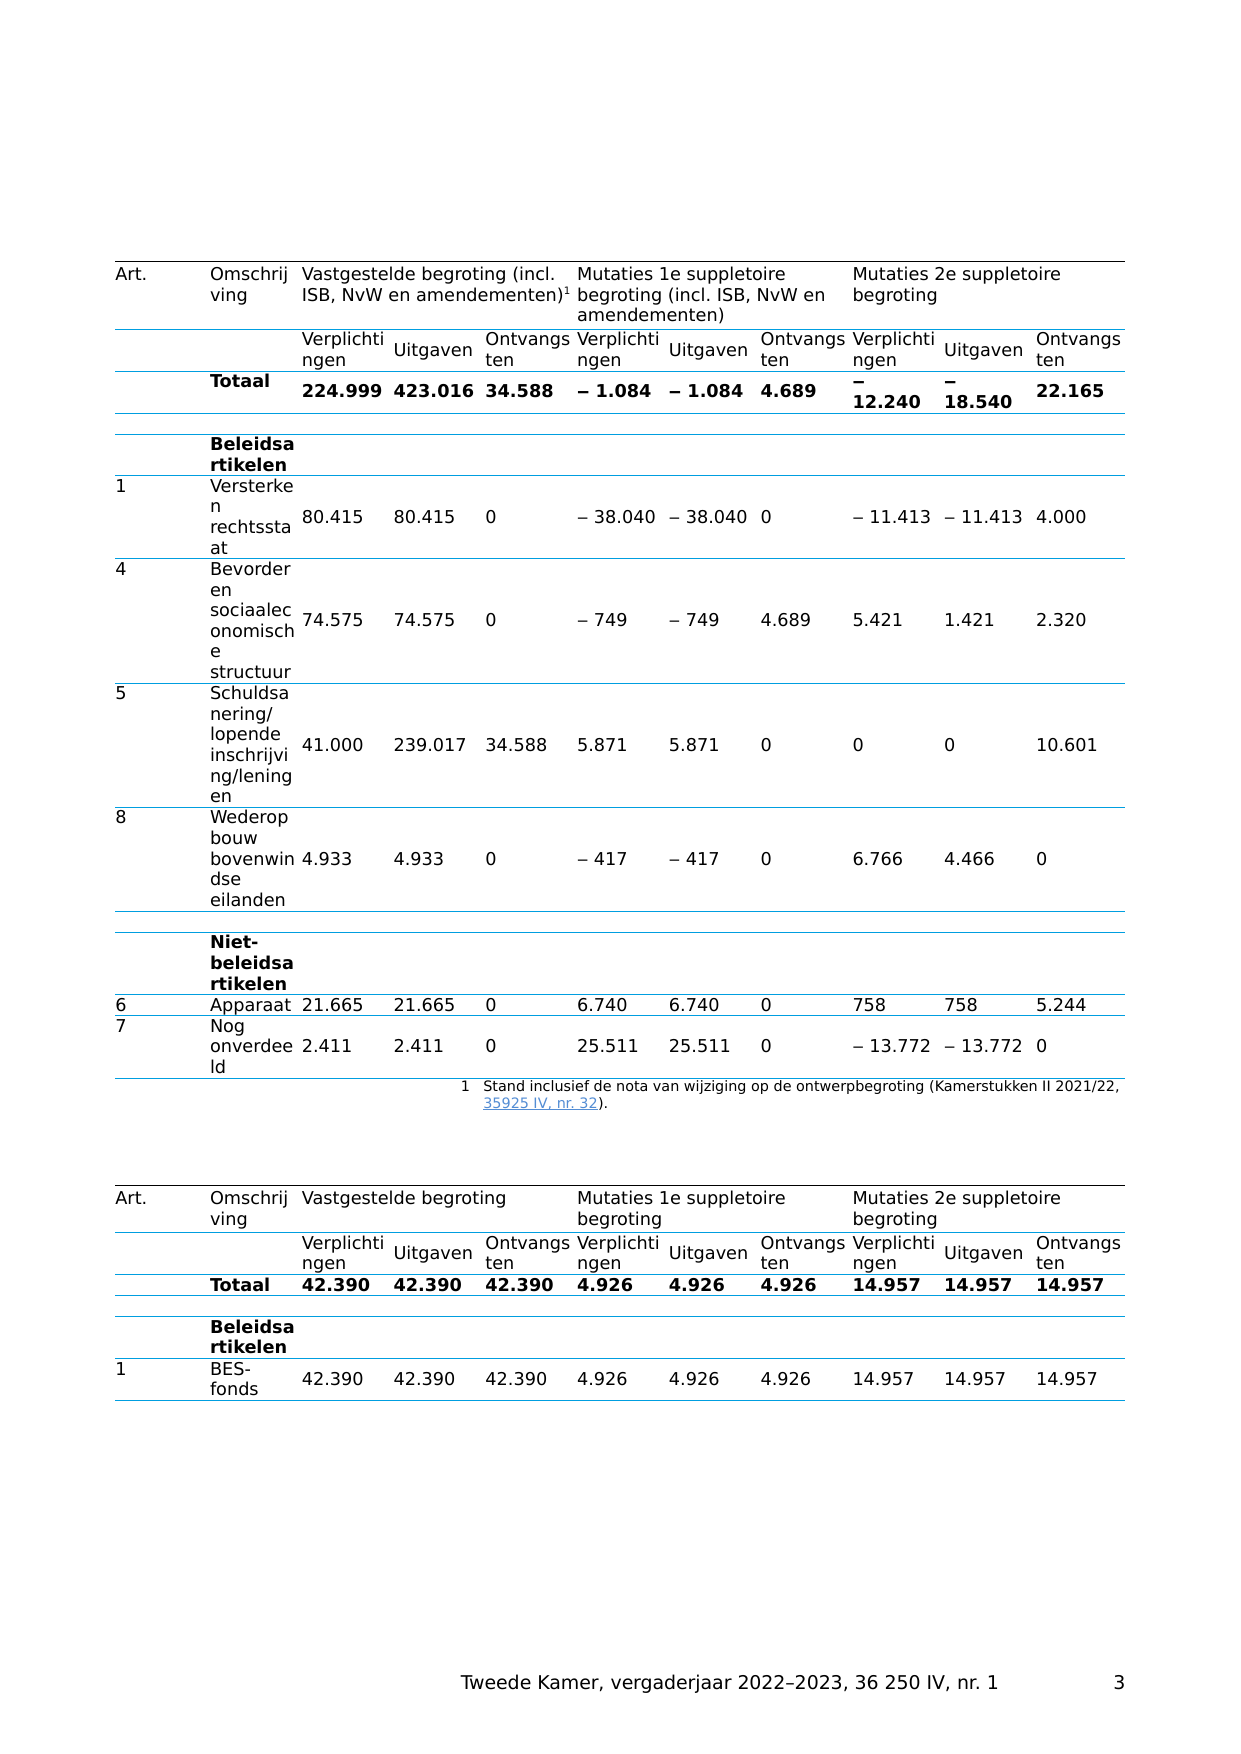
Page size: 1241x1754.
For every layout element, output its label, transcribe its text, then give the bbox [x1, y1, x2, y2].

table_header Wijziging begrotingsstaat van het BES-fonds (H) voor het jaar 2022 (Tweede suppletoire begroting) (bedragen x € 1.000) [115, 1137, 1125, 1184]
table_cell 7 [115, 1016, 207, 1078]
table_cell [207, 330, 299, 371]
table_cell [666, 912, 757, 932]
table_cell [482, 435, 574, 475]
table_cell 0 [849, 684, 941, 807]
table_cell 14.957 [941, 1359, 1033, 1400]
table_cell [849, 1296, 941, 1316]
table_cell 10.601 [1033, 684, 1125, 807]
table_cell [115, 435, 207, 475]
table_cell [1033, 414, 1125, 433]
table_cell [390, 435, 482, 475]
table_cell 5.421 [849, 559, 941, 683]
table_cell Beleidsartikelen [207, 1317, 299, 1358]
table_cell [482, 912, 574, 932]
table_cell Art. [115, 262, 207, 329]
table_cell Totaal [207, 372, 299, 412]
table_cell [1033, 1317, 1125, 1358]
table_cell 22.165 [1033, 372, 1125, 412]
table_cell [666, 1296, 757, 1316]
table_cell BES-fonds [207, 1359, 299, 1400]
table_cell 21.665 [390, 995, 482, 1015]
table_cell Vastgestelde begroting (incl. ISB, NvW en amendementen)1 [299, 262, 574, 329]
table_cell [299, 414, 390, 433]
table_cell [1033, 1296, 1125, 1316]
table_cell ‒ 38.040 [666, 476, 757, 558]
table_cell 423.016 [390, 372, 482, 412]
table_cell Omschrijving [207, 262, 299, 329]
table_cell 25.511 [574, 1016, 666, 1078]
table_cell 6.766 [849, 808, 941, 911]
table_cell [115, 1296, 207, 1316]
table_cell 42.390 [482, 1359, 574, 1400]
table_cell 6.740 [574, 995, 666, 1015]
table_cell Vastgestelde begroting [299, 1186, 574, 1232]
table_cell 1 [115, 1359, 207, 1400]
table_cell ‒ 18.540 [941, 372, 1033, 412]
table_cell 4.689 [758, 559, 849, 683]
table_cell 4.926 [758, 1275, 849, 1295]
table_cell [941, 435, 1033, 475]
table_cell 14.957 [849, 1359, 941, 1400]
table_cell 21.665 [299, 995, 390, 1015]
table_cell 25.511 [666, 1016, 757, 1078]
table_cell 74.575 [299, 559, 390, 683]
table_cell [1033, 912, 1125, 932]
table_cell 34.588 [482, 684, 574, 807]
table_cell [207, 414, 299, 433]
table_cell 0 [1033, 808, 1125, 911]
table_cell 224.999 [299, 372, 390, 412]
table_cell [207, 912, 299, 932]
table_cell [390, 414, 482, 433]
table_cell 758 [849, 995, 941, 1015]
table_cell 4.933 [299, 808, 390, 911]
table_cell 0 [758, 808, 849, 911]
table_cell 14.957 [1033, 1359, 1125, 1400]
table_cell Versterken rechtsstaat [207, 476, 299, 558]
table_cell [666, 414, 757, 433]
table_cell ‒ 13.772 [849, 1016, 941, 1078]
table_cell [299, 435, 390, 475]
table_cell Verplichtingen [574, 1233, 666, 1274]
table_cell 4.926 [666, 1275, 757, 1295]
table_cell Verplichtingen [574, 330, 666, 371]
table_cell [941, 933, 1033, 994]
table_cell 4.689 [758, 372, 849, 412]
table_cell [115, 330, 207, 371]
table_cell ‒ 12.240 [849, 372, 941, 412]
table_cell ‒ 749 [666, 559, 757, 683]
table_cell [299, 933, 390, 994]
table_cell [941, 912, 1033, 932]
table_cell 80.415 [390, 476, 482, 558]
table_cell [574, 414, 666, 433]
table_cell Nog onverdeeld [207, 1016, 299, 1078]
table_cell [299, 1296, 390, 1316]
table_cell Ontvangsten [1033, 1233, 1125, 1274]
table_cell 2.411 [390, 1016, 482, 1078]
table_cell Uitgaven [666, 1233, 757, 1274]
table_cell [1033, 933, 1125, 994]
table_cell 34.588 [482, 372, 574, 412]
table_cell [758, 414, 849, 433]
table_cell [849, 933, 941, 994]
table_cell 6 [115, 995, 207, 1015]
table_cell 8 [115, 808, 207, 911]
table_cell Uitgaven [666, 330, 757, 371]
table_cell 239.017 [390, 684, 482, 807]
table_cell Uitgaven [390, 1233, 482, 1274]
table_cell 6.740 [666, 995, 757, 1015]
table_cell [482, 1317, 574, 1358]
table_cell [941, 414, 1033, 433]
table_cell [666, 435, 757, 475]
table_cell [390, 1296, 482, 1316]
table_cell Wederopbouw bovenwindse eilanden [207, 808, 299, 911]
table_cell [574, 435, 666, 475]
table_cell [666, 1317, 757, 1358]
table_cell 14.957 [849, 1275, 941, 1295]
table_cell Art. [115, 1186, 207, 1232]
table_cell Mutaties 1e suppletoire begroting [574, 1186, 849, 1232]
table_cell [299, 912, 390, 932]
table_cell 0 [482, 808, 574, 911]
table_cell Ontvangsten [482, 330, 574, 371]
table_cell [758, 912, 849, 932]
table_cell Ontvangsten [758, 330, 849, 371]
table_cell 4.926 [758, 1359, 849, 1400]
table_cell 0 [758, 476, 849, 558]
table_cell 0 [758, 1016, 849, 1078]
table_cell 0 [1033, 1016, 1125, 1078]
table_cell Verplichtingen [299, 330, 390, 371]
table_cell Bevorderen sociaaleconomische structuur [207, 559, 299, 683]
table_cell Ontvangsten [482, 1233, 574, 1274]
table_cell Apparaat [207, 995, 299, 1015]
table_cell [849, 414, 941, 433]
table_cell [758, 435, 849, 475]
table_cell [115, 1233, 207, 1274]
table_cell [574, 1296, 666, 1316]
table_cell 1 [115, 476, 207, 558]
table_cell Uitgaven [941, 330, 1033, 371]
table_header Wijziging begrotingsstaat van Koninkrijksrelaties (IV) voor het jaar 2022 (Tweede suppletoire begroting) (bedragen x € 1.000) [115, 213, 1125, 261]
table_cell 42.390 [299, 1275, 390, 1295]
list Stand inclusief de nota van wijziging op de ontwerpbegroting (Kamerstukken II 2021/22, 35925 IV, nr. 32). [461, 1079, 1125, 1112]
table_cell Uitgaven [390, 330, 482, 371]
table_cell Mutaties 2e suppletoire begroting [849, 262, 1125, 329]
table_cell Omschrijving [207, 1186, 299, 1232]
table_cell [1033, 435, 1125, 475]
table_cell [115, 912, 207, 932]
table_cell [390, 933, 482, 994]
table_cell [115, 414, 207, 433]
table_cell Verplichtingen [299, 1233, 390, 1274]
table_cell 42.390 [390, 1359, 482, 1400]
table_cell Mutaties 1e suppletoire begroting (incl. ISB, NvW en amendementen) [574, 262, 849, 329]
table_cell ‒ 11.413 [941, 476, 1033, 558]
table_cell 2.411 [299, 1016, 390, 1078]
table_cell Uitgaven [941, 1233, 1033, 1274]
table_cell Ontvangsten [758, 1233, 849, 1274]
table_cell 5.871 [574, 684, 666, 807]
table_cell ‒ 1.084 [666, 372, 757, 412]
table_cell 14.957 [1033, 1275, 1125, 1295]
table_cell [574, 1317, 666, 1358]
table_cell 5.871 [666, 684, 757, 807]
table_cell [482, 933, 574, 994]
table_cell [758, 1317, 849, 1358]
table_cell 5.244 [1033, 995, 1125, 1015]
table_cell Niet-beleidsartikelen [207, 933, 299, 994]
table_cell Ontvangsten [1033, 330, 1125, 371]
table_cell 0 [482, 1016, 574, 1078]
table_cell 41.000 [299, 684, 390, 807]
table_cell 14.957 [941, 1275, 1033, 1295]
table_cell 4.933 [390, 808, 482, 911]
table_cell 4 [115, 559, 207, 683]
table_cell Mutaties 2e suppletoire begroting [849, 1186, 1125, 1232]
table_cell Verplichtingen [849, 330, 941, 371]
table_cell [666, 933, 757, 994]
table_cell 0 [941, 684, 1033, 807]
table_cell [207, 1233, 299, 1274]
table_cell 758 [941, 995, 1033, 1015]
table_cell 74.575 [390, 559, 482, 683]
table_cell [115, 372, 207, 412]
table_cell 80.415 [299, 476, 390, 558]
table_cell 4.926 [574, 1359, 666, 1400]
table_cell [482, 1296, 574, 1316]
table_cell ‒ 38.040 [574, 476, 666, 558]
table_cell 2.320 [1033, 559, 1125, 683]
table_cell [941, 1317, 1033, 1358]
table_cell 0 [758, 995, 849, 1015]
table_cell ‒ 417 [666, 808, 757, 911]
table_cell Schuldsanering/lopende inschrijving/leningen [207, 684, 299, 807]
table_cell 42.390 [299, 1359, 390, 1400]
table_cell [390, 912, 482, 932]
table_cell [207, 1296, 299, 1316]
table_cell Beleidsartikelen [207, 435, 299, 475]
table_cell [758, 933, 849, 994]
table_cell [849, 912, 941, 932]
table_cell 0 [482, 559, 574, 683]
table_cell [941, 1296, 1033, 1316]
table_cell [758, 1296, 849, 1316]
table_cell [849, 1317, 941, 1358]
table_cell 4.466 [941, 808, 1033, 911]
table_cell ‒ 417 [574, 808, 666, 911]
table_cell Verplichtingen [849, 1233, 941, 1274]
table_cell [574, 912, 666, 932]
table_cell 4.000 [1033, 476, 1125, 558]
table_cell ‒ 11.413 [849, 476, 941, 558]
table_cell 0 [482, 476, 574, 558]
table_cell ‒ 13.772 [941, 1016, 1033, 1078]
table_cell 5 [115, 684, 207, 807]
table_cell 4.926 [574, 1275, 666, 1295]
table_cell 42.390 [390, 1275, 482, 1295]
table_cell ‒ 749 [574, 559, 666, 683]
table_cell [482, 414, 574, 433]
table_cell ‒ 1.084 [574, 372, 666, 412]
table_cell [115, 1317, 207, 1358]
table_cell [115, 933, 207, 994]
table_cell [390, 1317, 482, 1358]
table_cell 0 [758, 684, 849, 807]
table_cell 0 [482, 995, 574, 1015]
table_cell [299, 1317, 390, 1358]
table_cell 4.926 [666, 1359, 757, 1400]
table_cell [115, 1275, 207, 1295]
table_cell [849, 435, 941, 475]
table_cell 1.421 [941, 559, 1033, 683]
table_cell [574, 933, 666, 994]
table_cell Totaal [207, 1275, 299, 1295]
table_cell 42.390 [482, 1275, 574, 1295]
